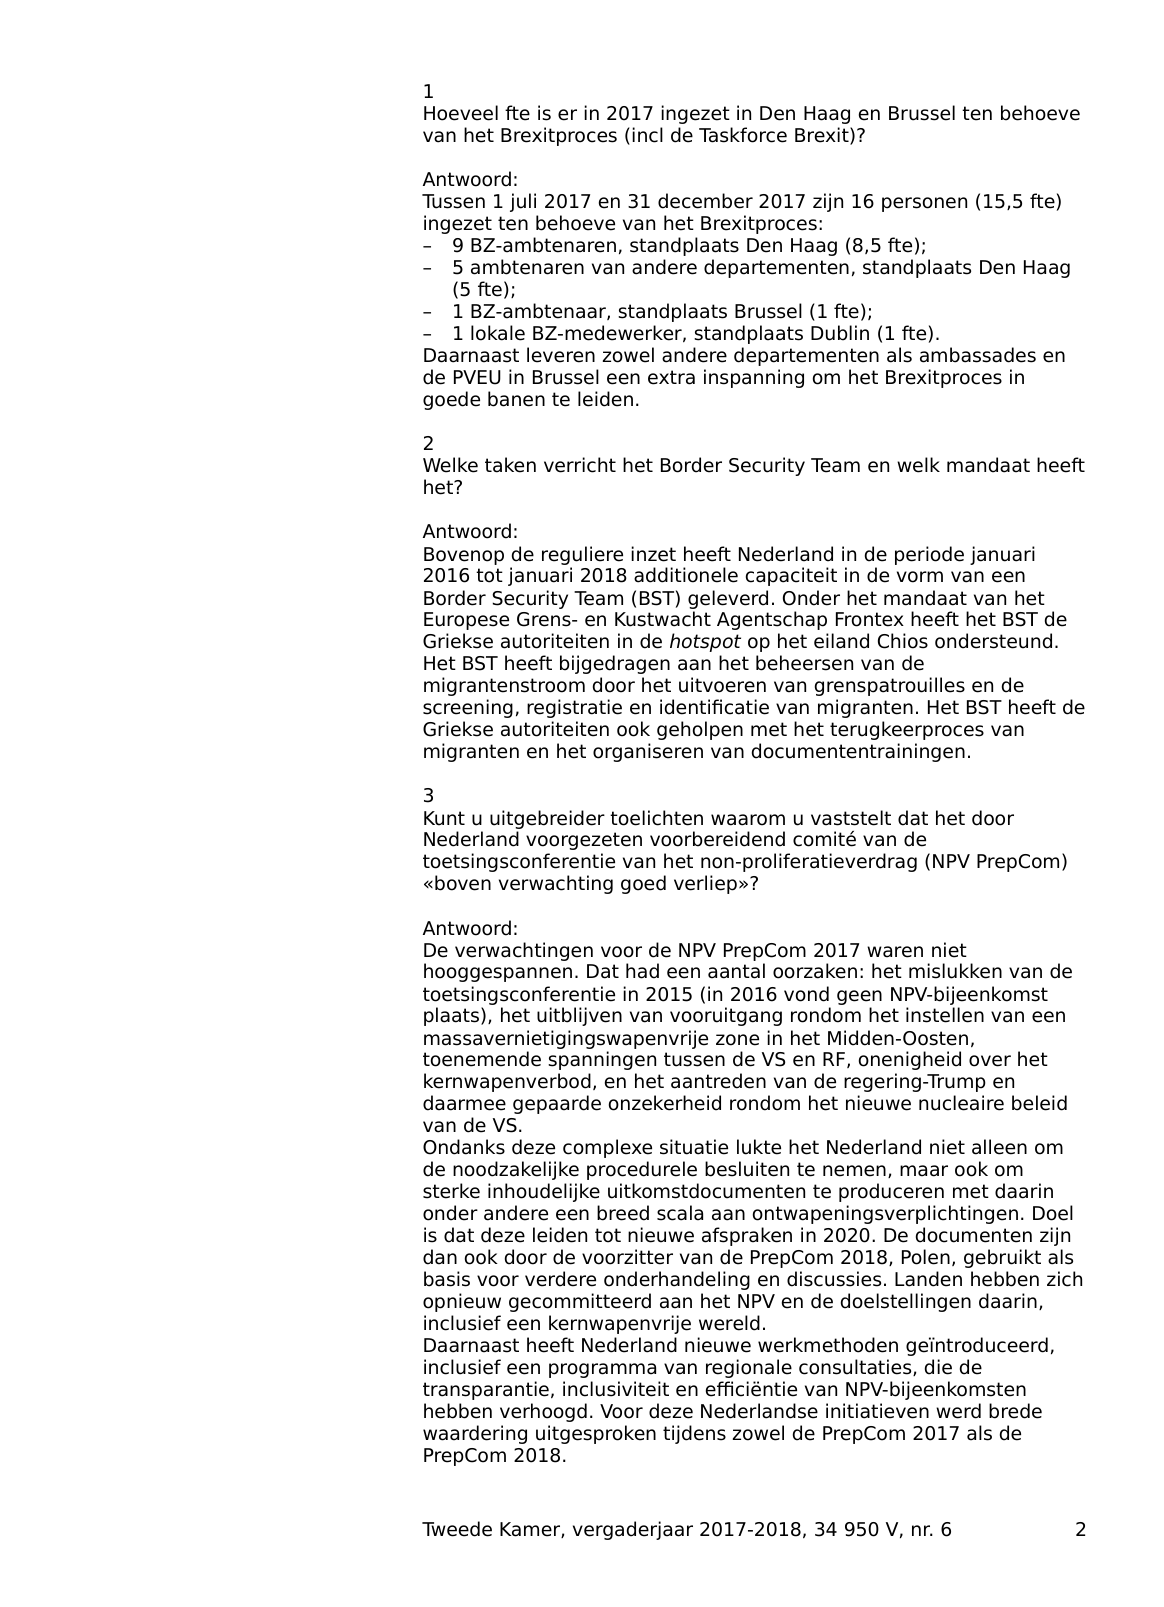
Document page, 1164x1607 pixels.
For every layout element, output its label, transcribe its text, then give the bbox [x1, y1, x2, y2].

text 3 [422, 785, 1087, 807]
text Welke taken verricht het Border Security Team en welk mandaat heeft het? [422, 455, 1087, 499]
text Ondanks deze complexe situatie lukte het Nederland niet alleen om de noodzakelijke procedurele besluiten te nemen, maar ook om sterke inhoudelijke uitkomstdocumenten te produceren met daarin onder andere een breed scala aan ontwapeningsverplichtingen. Doel is dat deze leiden tot nieuwe afspraken in 2020. De documenten zijn dan ook door de voorzitter van de PrepCom 2018, Polen, gebruikt als basis voor verdere onderhandeling en discussies. Landen hebben zich opnieuw gecommitteerd aan het NPV en de doelstellingen daarin, inclusief een kernwapenvrije wereld. [422, 1137, 1087, 1335]
text De verwachtingen voor de NPV PrepCom 2017 waren niet hooggespannen. Dat had een aantal oorzaken: het mislukken van de toetsingsconferentie in 2015 (in 2016 vond geen NPV-bijeenkomst plaats), het uitblijven van vooruitgang rondom het instellen van een massavernietigingswapenvrije zone in het Midden-Oosten, toenemende spanningen tussen de VS en RF, onenigheid over het kernwapenverbod, en het aantreden van de regering-Trump en daarmee gepaarde onzekerheid rondom het nieuwe nucleaire beleid van de VS. [422, 939, 1087, 1137]
text 1 [422, 81, 1087, 103]
text Tussen 1 juli 2017 en 31 december 2017 zijn 16 personen (15,5 fte) ingezet ten behoeve van het Brexitproces: [422, 191, 1087, 235]
text – 1 lokale BZ-medewerker, standplaats Dublin (1 fte). [422, 323, 1087, 345]
text Antwoord: [422, 917, 1087, 939]
text Kunt u uitgebreider toelichten waarom u vaststelt dat het door Nederland voorgezeten voorbereidend comité van de toetsingsconferentie van het non-proliferatieverdrag (NPV PrepCom) «boven verwachting goed verliep»? [422, 807, 1087, 895]
text Daarnaast leveren zowel andere departementen als ambassades en de PVEU in Brussel een extra inspanning om het Brexitproces in goede banen te leiden. [422, 345, 1087, 411]
text – 5 ambtenaren van andere departementen, standplaats Den Haag (5 fte); [422, 257, 1087, 301]
text Antwoord: [422, 521, 1087, 543]
text Bovenop de reguliere inzet heeft Nederland in de periode januari 2016 tot januari 2018 additionele capaciteit in de vorm van een Border Security Team (BST) geleverd. Onder het mandaat van het Europese Grens- en Kustwacht Agentschap Frontex heeft het BST de Griekse autoriteiten in de hotspot op het eiland Chios ondersteund. Het BST heeft bijgedragen aan het beheersen van de migrantenstroom door het uitvoeren van grenspatrouilles en de screening, registratie en identificatie van migranten. Het BST heeft de Griekse autoriteiten ook geholpen met het terugkeerproces van migranten en het organiseren van documententrainingen. [422, 543, 1087, 763]
text 2 [422, 433, 1087, 455]
text Daarnaast heeft Nederland nieuwe werkmethoden geïntroduceerd, inclusief een programma van regionale consultaties, die de transparantie, inclusiviteit en efficiëntie van NPV-bijeenkomsten hebben verhoogd. Voor deze Nederlandse initiatieven werd brede waardering uitgesproken tijdens zowel de PrepCom 2017 als de PrepCom 2018. [422, 1335, 1087, 1467]
text – 9 BZ-ambtenaren, standplaats Den Haag (8,5 fte); [422, 235, 1087, 257]
text – 1 BZ-ambtenaar, standplaats Brussel (1 fte); [422, 301, 1087, 323]
text Antwoord: [422, 169, 1087, 191]
text Hoeveel fte is er in 2017 ingezet in Den Haag en Brussel ten behoeve van het Brexitproces (incl de Taskforce Brexit)? [422, 103, 1087, 147]
